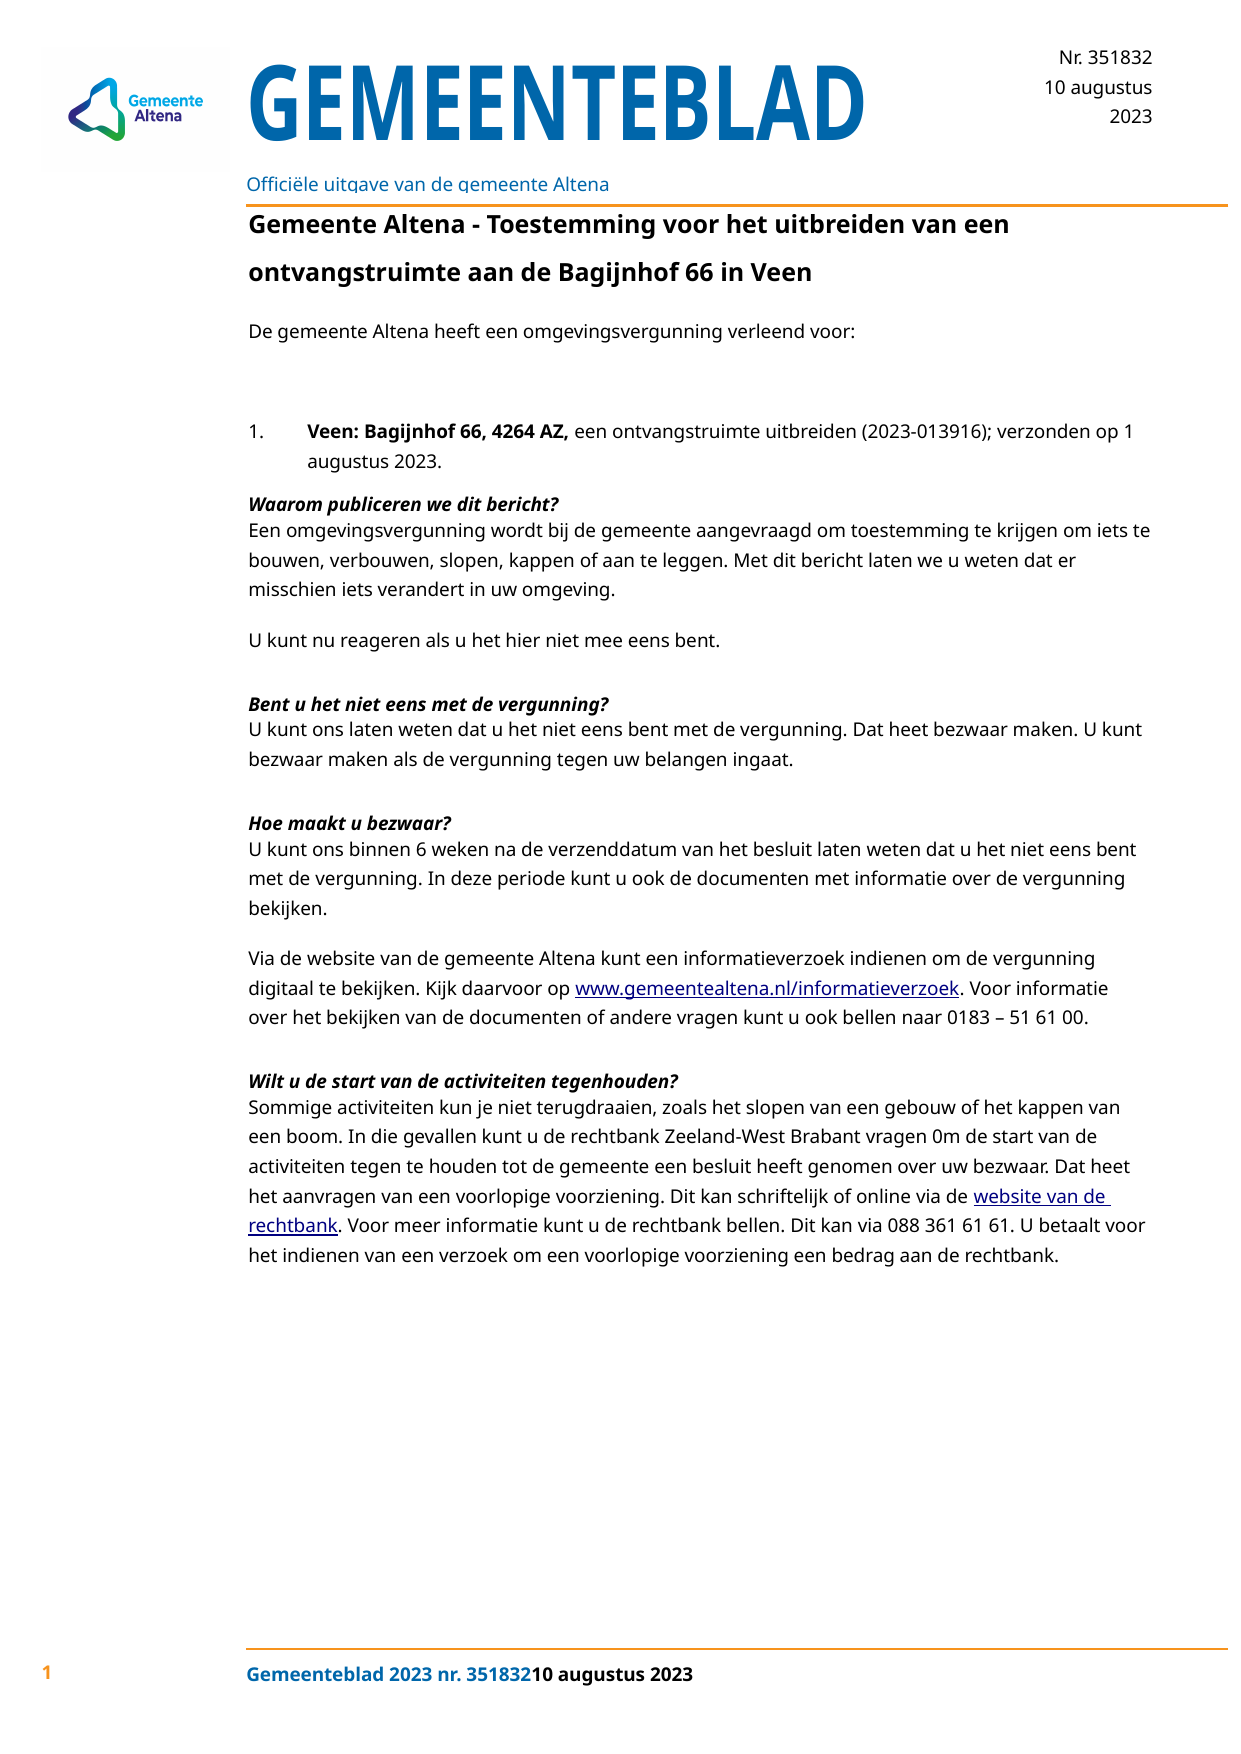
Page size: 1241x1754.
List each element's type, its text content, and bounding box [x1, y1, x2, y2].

text U kunt nu reageren als u het hier niet mee eens bent. [248, 627, 1152, 652]
text Gemeente Altena - Toestemming voor het uitbreiden van een ontvangstruimte aan de Bagijnhof 66 in Veen [248, 207, 1152, 288]
text U kunt ons laten weten dat u het niet eens bent met de vergunning. Dat heet bezwaar maken. U kunt bezwaar maken als de vergunning tegen uw belangen ingaat. [248, 716, 1152, 772]
text Sommige activiteiten kun je niet terugdraaien, zoals het slopen van een gebouw of het kappen van een boom. In die gevallen kunt u de rechtbank Zeeland-West Brabant vragen 0m de start van de activiteiten tegen te houden tot de gemeente een besluit heeft genomen over uw bezwaar. Dat heet het aanvragen van een voorlopige voorziening. Dit kan schriftelijk of online via de website van de rechtbank. Voor meer informatie kunt u de rechtbank bellen. Dit kan via 088 361 61 61. U betaalt voor het indienen van een verzoek om een voorlopige voorziening een bedrag aan de rechtbank. [248, 1094, 1152, 1268]
text Bent u het niet eens met de vergunning? [248, 691, 1152, 716]
picture [41, 47, 231, 172]
text U kunt ons binnen 6 weken na de verzenddatum van het besluit laten weten dat u het niet eens bent met de vergunning. In deze periode kunt u ook de documenten met informatie over de vergunning bekijken. [248, 836, 1152, 921]
text Hoe maakt u bezwaar? [248, 810, 1152, 836]
text De gemeente Altena heeft een omgevingsvergunning verleend voor: [248, 318, 1152, 344]
text Wilt u de start van de activiteiten tegenhouden? [248, 1068, 1152, 1094]
text Via de website van de gemeente Altena kunt een informatieverzoek indienen om de vergunning digitaal te bekijken. Kijk daarvoor op www.gemeentealtena.nl/informatieverzoek. Voor informatie over het bekijken van de documenten of andere vragen kunt u ook bellen naar 0183 – 51 61 00. [248, 945, 1152, 1030]
text Waarom publiceren we dit bericht? [248, 491, 1152, 517]
text Een omgevingsvergunning wordt bij de gemeente aangevraagd om toestemming te krijgen om iets te bouwen, verbouwen, slopen, kappen of aan te leggen. Met dit bericht laten we u weten dat er misschien iets verandert in uw omgeving. [248, 517, 1152, 602]
list Veen: Bagijnhof 66, 4264 AZ, een ontvangstruimte uitbreiden (2023-013916); verzonden op 1 augustus 2023. [248, 419, 1152, 474]
